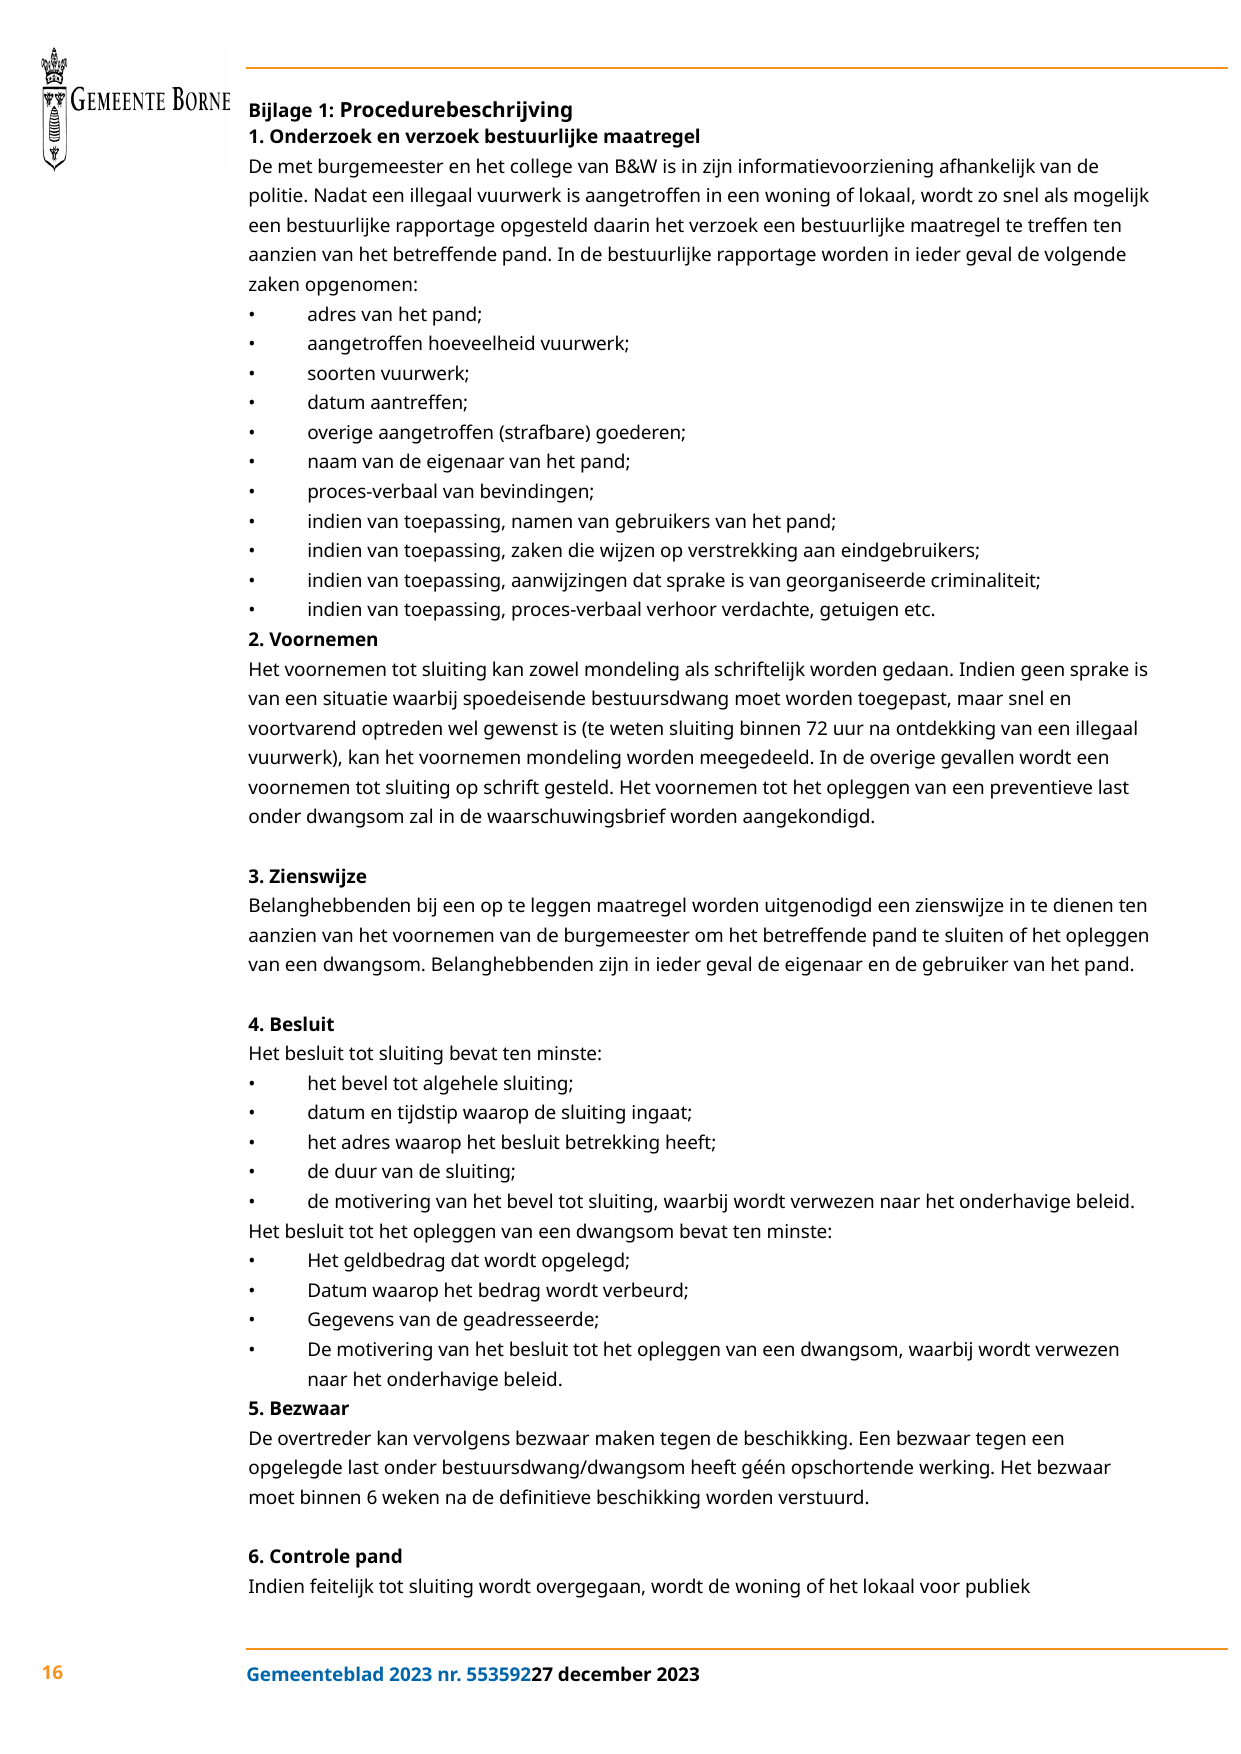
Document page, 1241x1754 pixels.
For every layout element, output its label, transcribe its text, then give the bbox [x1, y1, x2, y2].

list het bevel tot algehele sluiting; [248, 1070, 1152, 1096]
text Bijlage 1: Procedurebeschrijving [248, 95, 1152, 123]
list indien van toepassing, aanwijzingen dat sprake is van georganiseerde criminaliteit; [248, 567, 1152, 593]
text 6. Controle pand [248, 1543, 1152, 1569]
list datum aantreffen; [248, 389, 1152, 415]
picture [41, 47, 231, 172]
text 2. Voornemen [248, 626, 1152, 652]
list indien van toepassing, zaken die wijzen op verstrekking aan eindgebruikers; [248, 537, 1152, 563]
list indien van toepassing, proces-verbaal verhoor verdachte, getuigen etc. [248, 597, 1152, 622]
text 5. Bezwaar [248, 1395, 1152, 1421]
list soorten vuurwerk; [248, 360, 1152, 386]
list De motivering van het besluit tot het opleggen van een dwangsom, waarbij wordt verwezen naar het onderhavige beleid. [248, 1336, 1152, 1392]
text De overtreder kan vervolgens bezwaar maken tegen de beschikking. Een bezwaar tegen een opgelegde last onder bestuursdwang/dwangsom heeft géén opschortende werking. Het bezwaar moet binnen 6 weken na de definitieve beschikking worden verstuurd. [248, 1425, 1152, 1510]
list het adres waarop het besluit betrekking heeft; [248, 1129, 1152, 1155]
list indien van toepassing, namen van gebruikers van het pand; [248, 508, 1152, 534]
text 4. Besluit [248, 1011, 1152, 1037]
text De met burgemeester en het college van B&W is in zijn informatievoorziening afhankelijk van de politie. Nadat een illegaal vuurwerk is aangetroffen in een woning of lokaal, wordt zo snel als mogelijk een bestuurlijke rapportage opgesteld daarin het verzoek een bestuurlijke maatregel te treffen ten aanzien van het betreffende pand. In de bestuurlijke rapportage worden in ieder geval de volgende zaken opgenomen: [248, 153, 1152, 297]
list aangetroffen hoeveelheid vuurwerk; [248, 330, 1152, 356]
list overige aangetroffen (strafbare) goederen; [248, 419, 1152, 445]
list Het geldbedrag dat wordt opgelegd; [248, 1247, 1152, 1273]
list proces-verbaal van bevindingen; [248, 478, 1152, 504]
list Gegevens van de geadresseerde; [248, 1307, 1152, 1332]
text Indien feitelijk tot sluiting wordt overgegaan, wordt de woning of het lokaal voor publiek [248, 1573, 1152, 1599]
text Het besluit tot het opleggen van een dwangsom bevat ten minste: [248, 1218, 1152, 1244]
list datum en tijdstip waarop de sluiting ingaat; [248, 1099, 1152, 1125]
list de motivering van het bevel tot sluiting, waarbij wordt verwezen naar het onderhavige beleid. [248, 1188, 1152, 1214]
text Het voornemen tot sluiting kan zowel mondeling als schriftelijk worden gedaan. Indien geen sprake is van een situatie waarbij spoedeisende bestuursdwang moet worden toegepast, maar snel en voortvarend optreden wel gewenst is (te weten sluiting binnen 72 uur na ontdekking van een illegaal vuurwerk), kan het voornemen mondeling worden meegedeeld. In de overige gevallen wordt een voornemen tot sluiting op schrift gesteld. Het voornemen tot het opleggen van een preventieve last onder dwangsom zal in de waarschuwingsbrief worden aangekondigd. [248, 656, 1152, 829]
list Datum waarop het bedrag wordt verbeurd; [248, 1277, 1152, 1303]
text Belanghebbenden bij een op te leggen maatregel worden uitgenodigd een zienswijze in te dienen ten aanzien van het voornemen van de burgemeester om het betreffende pand te sluiten of het opleggen van een dwangsom. Belanghebbenden zijn in ieder geval de eigenaar en de gebruiker van het pand. [248, 892, 1152, 977]
text 3. Zienswijze [248, 863, 1152, 889]
list naam van de eigenaar van het pand; [248, 449, 1152, 474]
text 1. Onderzoek en verzoek bestuurlijke maatregel [248, 123, 1152, 149]
list de duur van de sluiting; [248, 1159, 1152, 1184]
text Het besluit tot sluiting bevat ten minste: [248, 1040, 1152, 1066]
list adres van het pand; [248, 301, 1152, 327]
